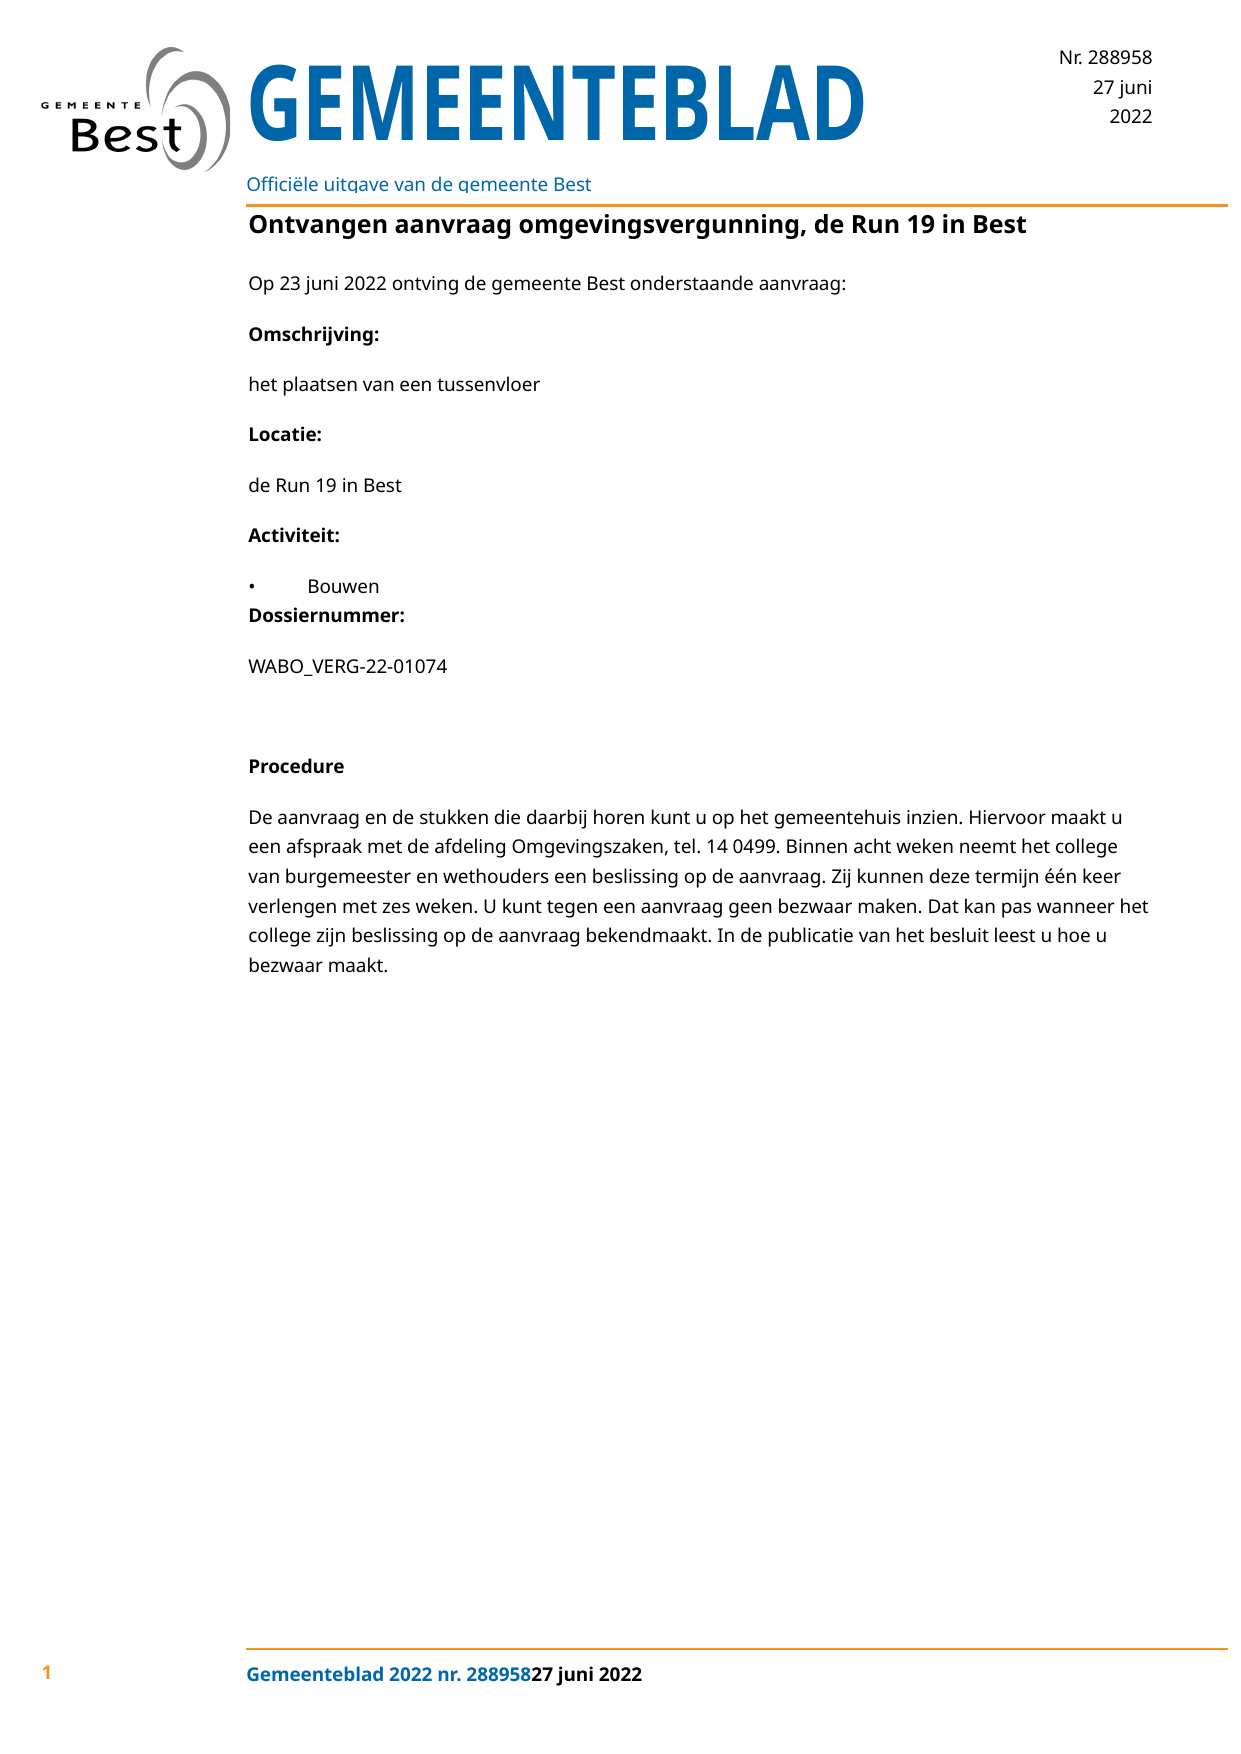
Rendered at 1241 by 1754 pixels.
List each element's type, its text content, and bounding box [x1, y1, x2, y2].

text Procedure [248, 754, 1152, 779]
picture [41, 47, 231, 172]
text Activiteit: [248, 522, 1152, 548]
text de Run 19 in Best [248, 472, 1152, 498]
text Locatie: [248, 422, 1152, 447]
text Ontvangen aanvraag omgevingsvergunning, de Run 19 in Best [248, 207, 1152, 241]
text De aanvraag en de stukken die daarbij horen kunt u op het gemeentehuis inzien. Hiervoor maakt u een afspraak met de afdeling Omgevingszaken, tel. 14 0499. Binnen acht weken neemt het college van burgemeester en wethouders een beslissing op de aanvraag. Zij kunnen deze termijn één keer verlengen met zes weken. U kunt tegen een aanvraag geen bezwaar maken. Dat kan pas wanneer het college zijn beslissing op de aanvraag bekendmaakt. In de publicatie van het besluit leest u hoe u bezwaar maakt. [248, 804, 1152, 978]
list Bouwen [248, 573, 1152, 598]
text Omschrijving: [248, 321, 1152, 346]
text Op 23 juni 2022 ontving de gemeente Best onderstaande aanvraag: [248, 270, 1152, 296]
text WABO_VERG-22-01074 [248, 653, 1152, 678]
text het plaatsen van een tussenvloer [248, 371, 1152, 397]
text Dossiernummer: [248, 602, 1152, 628]
